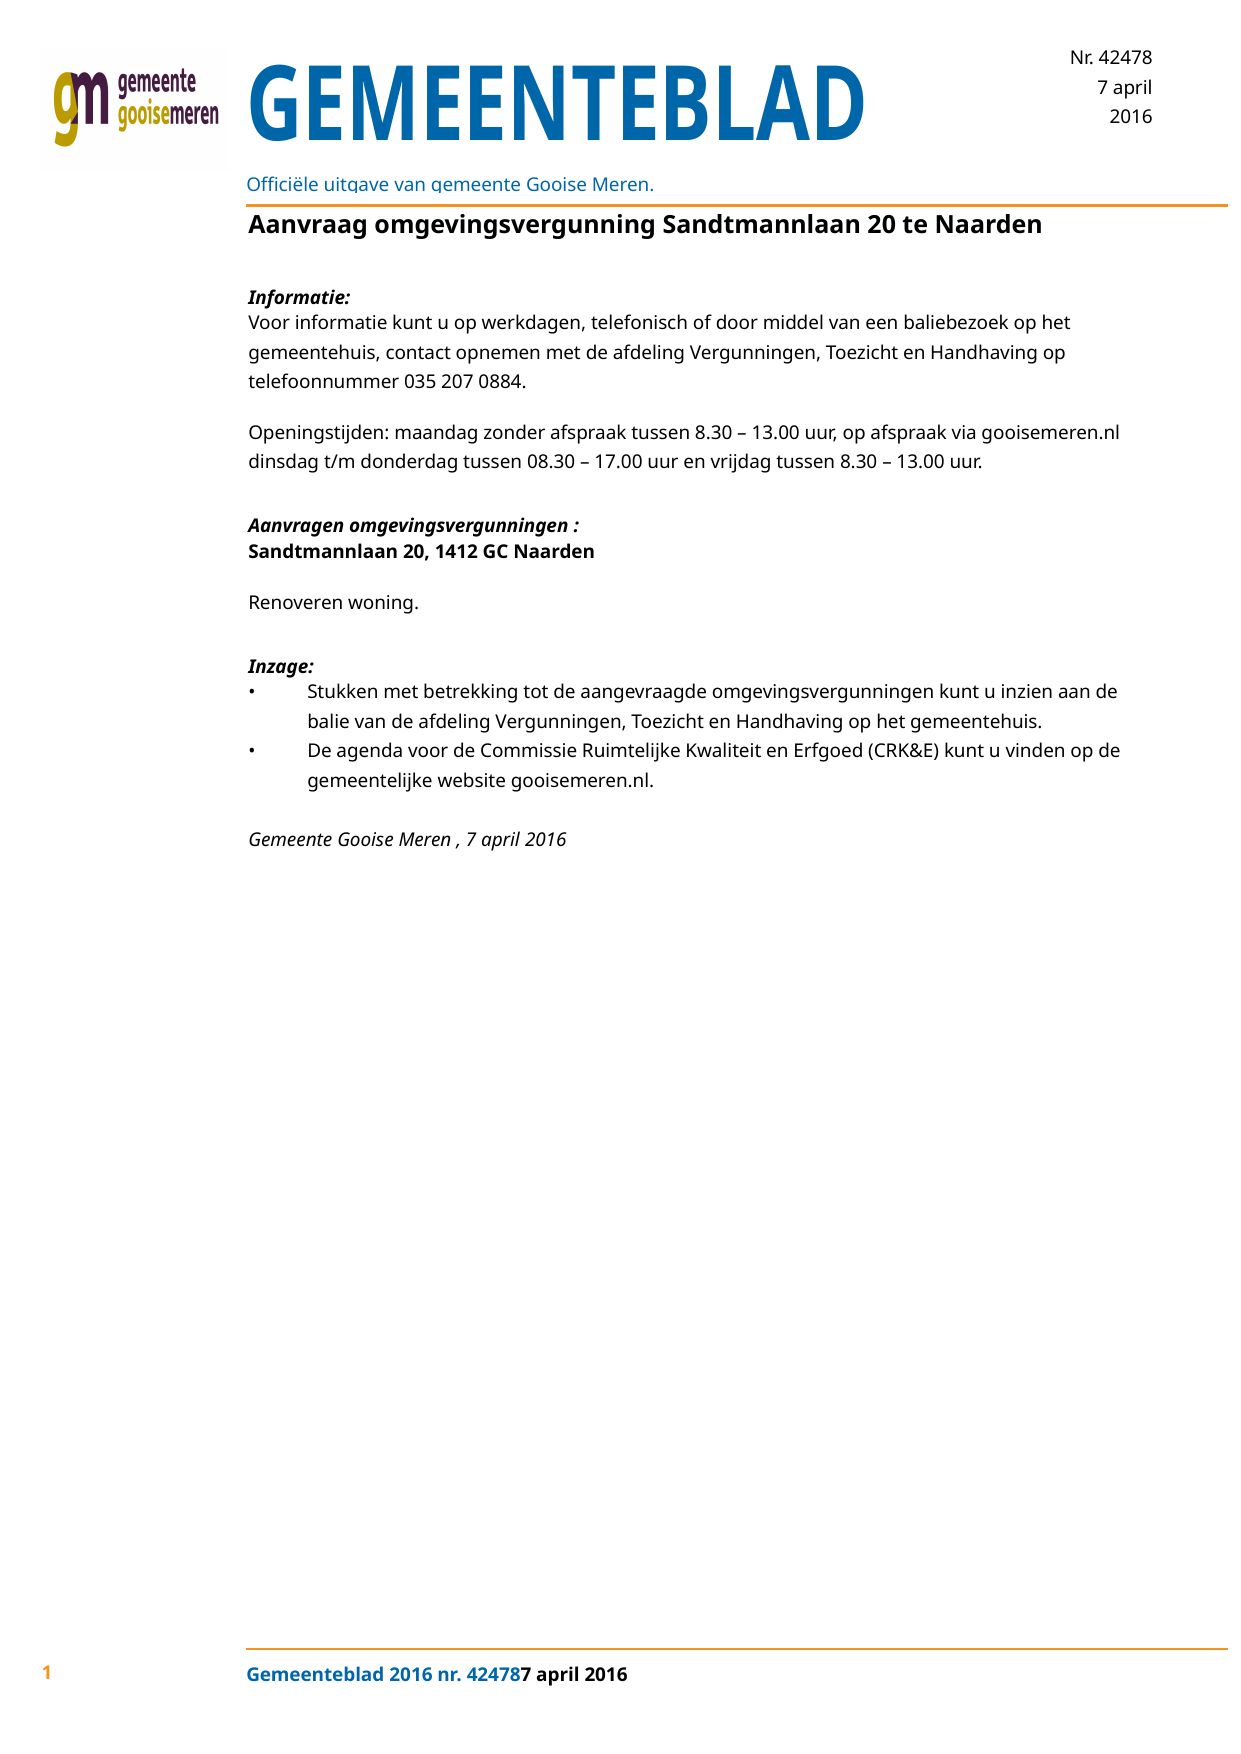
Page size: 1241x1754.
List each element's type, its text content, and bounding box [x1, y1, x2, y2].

text Openingstijden: maandag zonder afspraak tussen 8.30 – 13.00 uur, op afspraak via gooisemeren.nl dinsdag t/m donderdag tussen 08.30 – 17.00 uur en vrijdag tussen 8.30 – 13.00 uur. [248, 419, 1152, 474]
picture [41, 47, 231, 172]
text Voor informatie kunt u op werkdagen, telefonisch of door middel van een baliebezoek op het gemeentehuis, contact opnemen met de afdeling Vergunningen, Toezicht en Handhaving op telefoonnummer 035 207 0884. [248, 309, 1152, 394]
text Aanvraag omgevingsvergunning Sandtmannlaan 20 te Naarden [248, 207, 1152, 241]
text Renoveren woning. [248, 589, 1152, 614]
list Stukken met betrekking tot de aangevraagde omgevingsvergunningen kunt u inzien aan de balie van de afdeling Vergunningen, Toezicht en Handhaving op het gemeentehuis. [248, 678, 1152, 734]
text Informatie: [248, 284, 1152, 309]
list De agenda voor de Commissie Ruimtelijke Kwaliteit en Erfgoed (CRK&E) kunt u vinden op de gemeentelijke website gooisemeren.nl. [248, 738, 1152, 793]
text Sandtmannlaan 20, 1412 GC Naarden [248, 538, 1152, 564]
text Inzage: [248, 653, 1152, 678]
text Aanvragen omgevingsvergunningen : [248, 513, 1152, 538]
text Gemeente Gooise Meren , 7 april 2016 [248, 826, 1152, 852]
